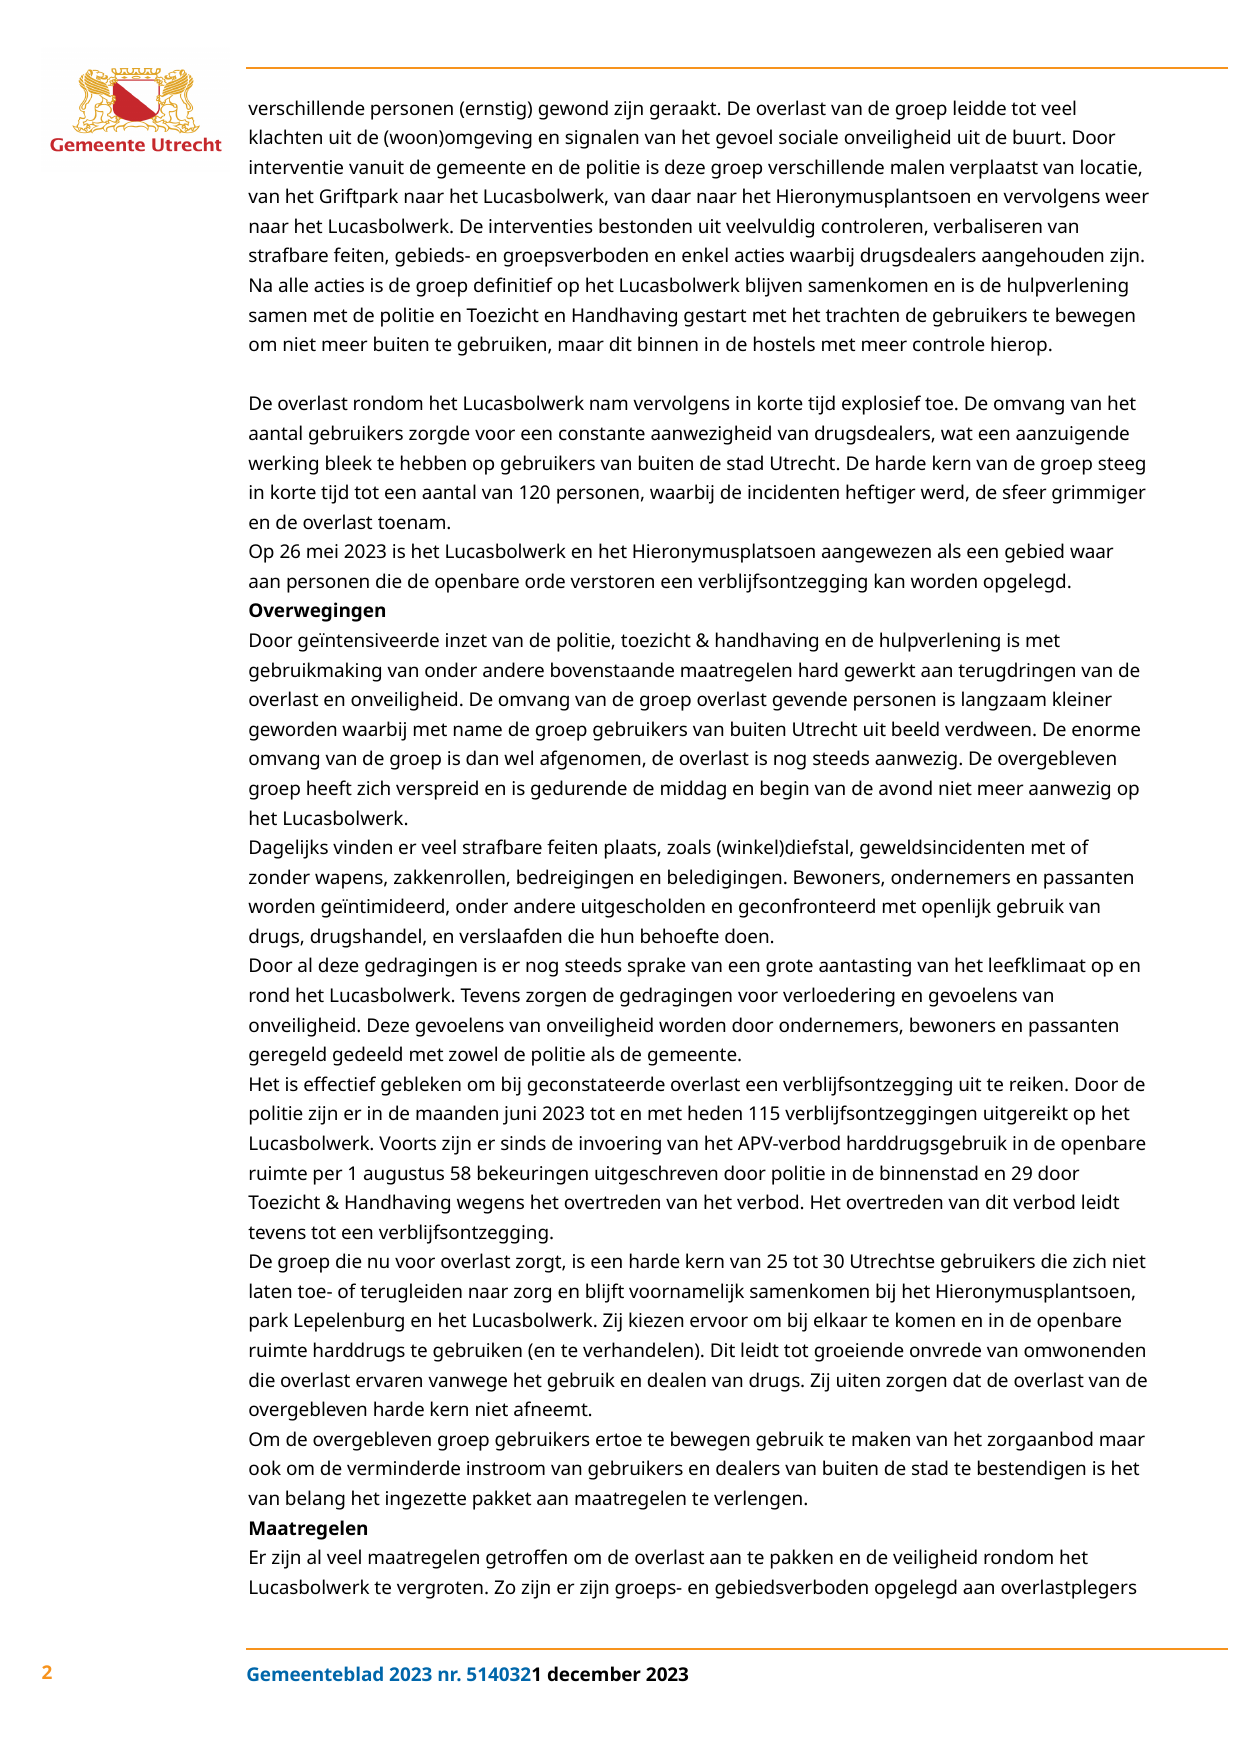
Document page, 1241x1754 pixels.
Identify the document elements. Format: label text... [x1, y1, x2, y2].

text Maatregelen [248, 1515, 1152, 1541]
text Het is effectief gebleken om bij geconstateerde overlast een verblijfsontzegging uit te reiken. Door de politie zijn er in de maanden juni 2023 tot en met heden 115 verblijfsontzeggingen uitgereikt op het Lucasbolwerk. Voorts zijn er sinds de invoering van het APV-verbod harddrugsgebruik in de openbare ruimte per 1 augustus 58 bekeuringen uitgeschreven door politie in de binnenstad en 29 door Toezicht & Handhaving wegens het overtreden van het verbod. Het overtreden van dit verbod leidt tevens tot een verblijfsontzegging. [248, 1071, 1152, 1245]
text Op 26 mei 2023 is het Lucasbolwerk en het Hieronymusplatsoen aangewezen als een gebied waar aan personen die de openbare orde verstoren een verblijfsontzegging kan worden opgelegd. [248, 538, 1152, 594]
text Dagelijks vinden er veel strafbare feiten plaats, zoals (winkel)diefstal, geweldsincidenten met of zonder wapens, zakkenrollen, bedreigingen en beledigingen. Bewoners, ondernemers en passanten worden geïntimideerd, onder andere uitgescholden en geconfronteerd met openlijk gebruik van drugs, drugshandel, en verslaafden die hun behoefte doen. [248, 834, 1152, 949]
text Er zijn al veel maatregelen getroffen om de overlast aan te pakken en de veiligheid rondom het Lucasbolwerk te vergroten. Zo zijn er zijn groeps- en gebiedsverboden opgelegd aan overlastplegers [248, 1544, 1152, 1600]
text De overlast rondom het Lucasbolwerk nam vervolgens in korte tijd explosief toe. De omvang van het aantal gebruikers zorgde voor een constante aanwezigheid van drugsdealers, wat een aanzuigende werking bleek te hebben op gebruikers van buiten de stad Utrecht. De harde kern van de groep steeg in korte tijd tot een aantal van 120 personen, waarbij de incidenten heftiger werd, de sfeer grimmiger en de overlast toenam. [248, 391, 1152, 535]
text Door al deze gedragingen is er nog steeds sprake van een grote aantasting van het leefklimaat op en rond het Lucasbolwerk. Tevens zorgen de gedragingen voor verloedering en gevoelens van onveiligheid. Deze gevoelens van onveiligheid worden door ondernemers, bewoners en passanten geregeld gedeeld met zowel de politie als de gemeente. [248, 953, 1152, 1067]
text Door geïntensiveerde inzet van de politie, toezicht & handhaving en de hulpverlening is met gebruikmaking van onder andere bovenstaande maatregelen hard gewerkt aan terugdringen van de overlast en onveiligheid. De omvang van de groep overlast gevende personen is langzaam kleiner geworden waarbij met name de groep gebruikers van buiten Utrecht uit beeld verdween. De enorme omvang van de groep is dan wel afgenomen, de overlast is nog steeds aanwezig. De overgebleven groep heeft zich verspreid en is gedurende de middag en begin van de avond niet meer aanwezig op het Lucasbolwerk. [248, 627, 1152, 831]
text verschillende personen (ernstig) gewond zijn geraakt. De overlast van de groep leidde tot veel klachten uit de (woon)omgeving en signalen van het gevoel sociale onveiligheid uit de buurt. Door interventie vanuit de gemeente en de politie is deze groep verschillende malen verplaatst van locatie, van het Griftpark naar het Lucasbolwerk, van daar naar het Hieronymusplantsoen en vervolgens weer naar het Lucasbolwerk. De interventies bestonden uit veelvuldig controleren, verbaliseren van strafbare feiten, gebieds- en groepsverboden en enkel acties waarbij drugsdealers aangehouden zijn. Na alle acties is de groep definitief op het Lucasbolwerk blijven samenkomen en is de hulpverlening samen met de politie en Toezicht en Handhaving gestart met het trachten de gebruikers te bewegen om niet meer buiten te gebruiken, maar dit binnen in de hostels met meer controle hierop. [248, 95, 1152, 357]
picture [41, 47, 231, 172]
text Overwegingen [248, 598, 1152, 623]
text De groep die nu voor overlast zorgt, is een harde kern van 25 tot 30 Utrechtse gebruikers die zich niet laten toe- of terugleiden naar zorg en blijft voornamelijk samenkomen bij het Hieronymusplantsoen, park Lepelenburg en het Lucasbolwerk. Zij kiezen ervoor om bij elkaar te komen en in de openbare ruimte harddrugs te gebruiken (en te verhandelen). Dit leidt tot groeiende onvrede van omwonenden die overlast ervaren vanwege het gebruik en dealen van drugs. Zij uiten zorgen dat de overlast van de overgebleven harde kern niet afneemt. [248, 1248, 1152, 1422]
text Om de overgebleven groep gebruikers ertoe te bewegen gebruik te maken van het zorgaanbod maar ook om de verminderde instroom van gebruikers en dealers van buiten de stad te bestendigen is het van belang het ingezette pakket aan maatregelen te verlengen. [248, 1426, 1152, 1511]
